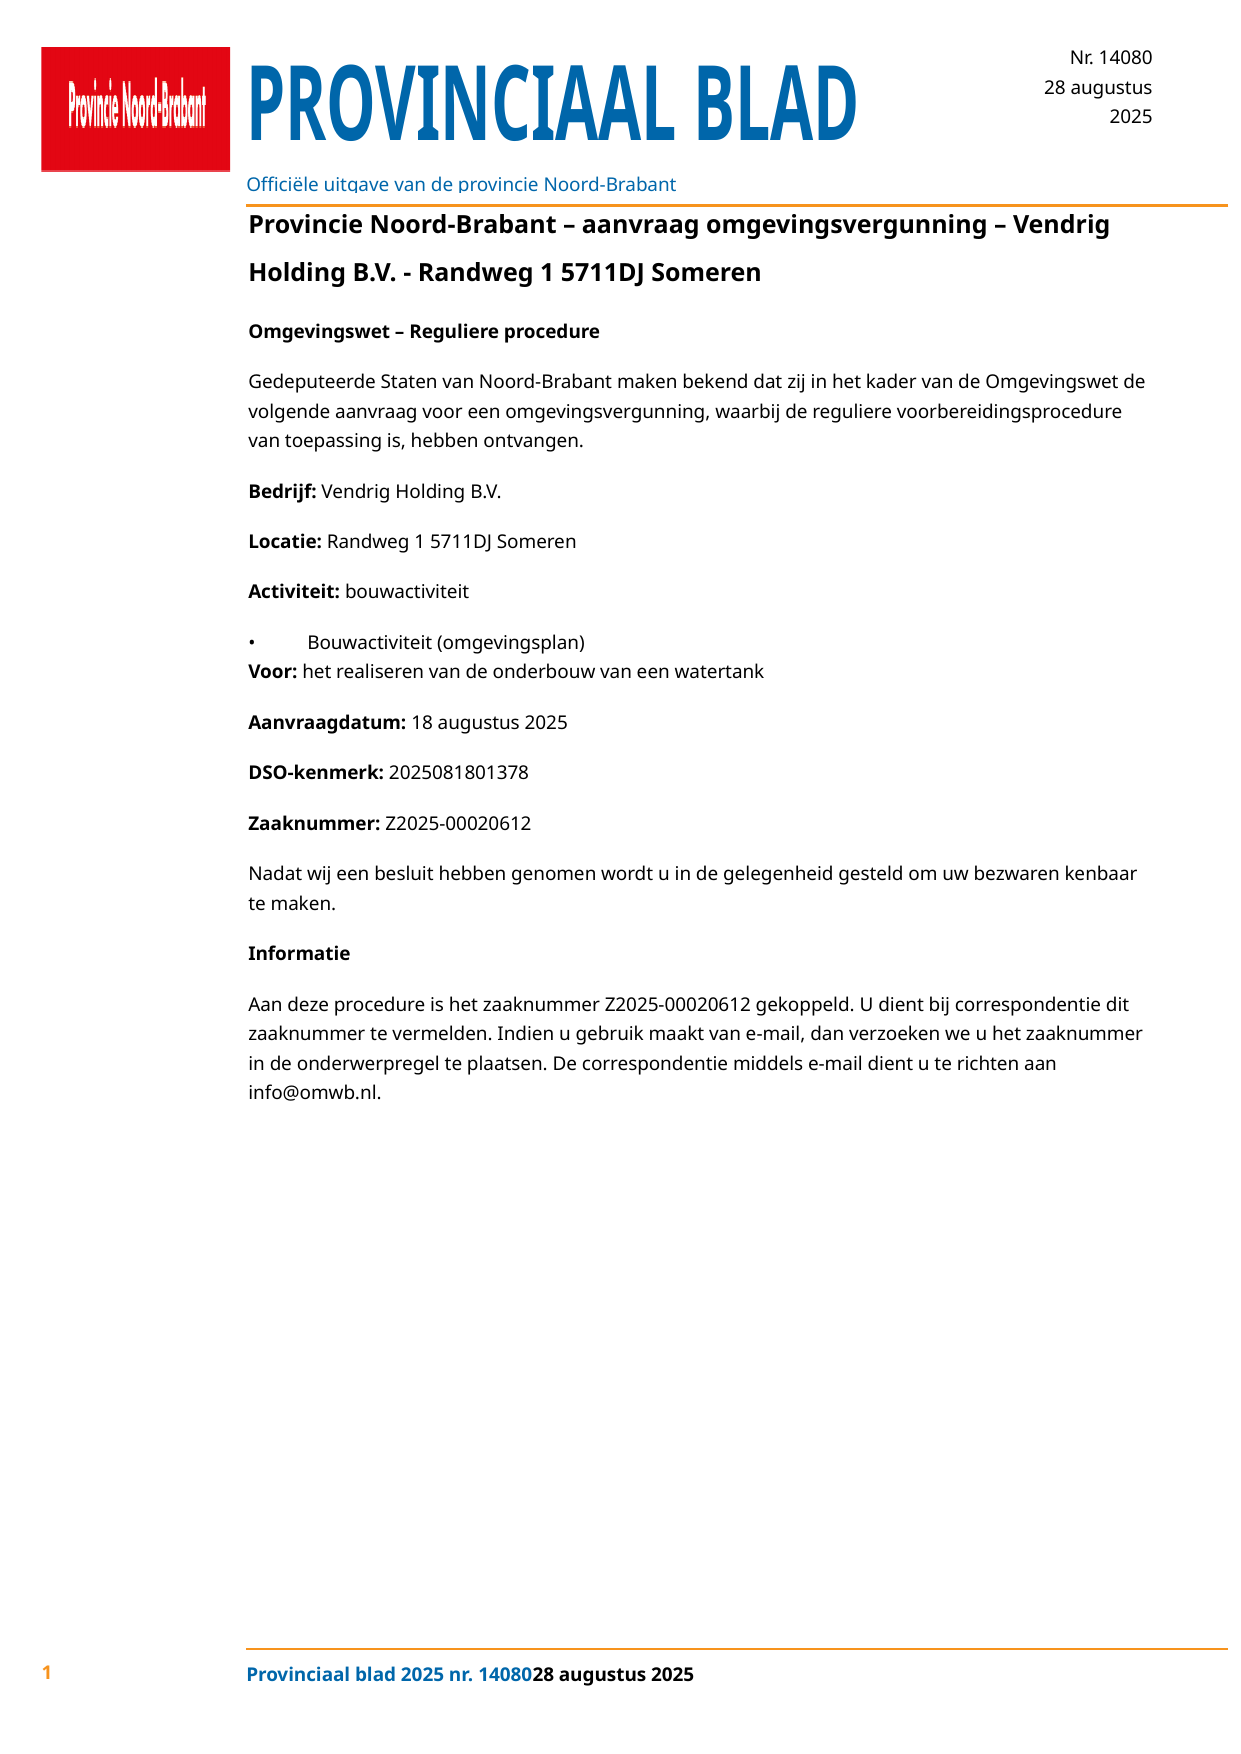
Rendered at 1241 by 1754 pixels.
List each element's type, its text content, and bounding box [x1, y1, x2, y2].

picture [41, 47, 231, 172]
text Gedeputeerde Staten van Noord-Brabant maken bekend dat zij in het kader van de Omgevingswet de volgende aanvraag voor een omgevingsvergunning, waarbij de reguliere voorbereidingsprocedure van toepassing is, hebben ontvangen. [248, 368, 1152, 453]
text Bedrijf: Vendrig Holding B.V. [248, 478, 1152, 504]
text Omgevingswet – Reguliere procedure [248, 318, 1152, 344]
text Zaaknummer: Z2025-00020612 [248, 810, 1152, 836]
text DSO-kenmerk: 2025081801378 [248, 759, 1152, 785]
text Informatie [248, 940, 1152, 966]
text Aanvraagdatum: 18 augustus 2025 [248, 709, 1152, 735]
list Bouwactiviteit (omgevingsplan) [248, 629, 1152, 655]
text Voor: het realiseren van de onderbouw van een watertank [248, 659, 1152, 684]
text Aan deze procedure is het zaaknummer Z2025-00020612 gekoppeld. U dient bij correspondentie dit zaaknummer te vermelden. Indien u gebruik maakt van e-mail, dan verzoeken we u het zaaknummer in de onderwerpregel te plaatsen. De correspondentie middels e-mail dient u te richten aan info@omwb.nl. [248, 991, 1152, 1105]
text Provincie Noord-Brabant – aanvraag omgevingsvergunning – Vendrig Holding B.V. - Randweg 1 5711DJ Someren [248, 207, 1152, 288]
text Locatie: Randweg 1 5711DJ Someren [248, 528, 1152, 554]
text Nadat wij een besluit hebben genomen wordt u in de gelegenheid gesteld om uw bezwaren kenbaar te maken. [248, 860, 1152, 916]
text Activiteit: bouwactiviteit [248, 579, 1152, 604]
